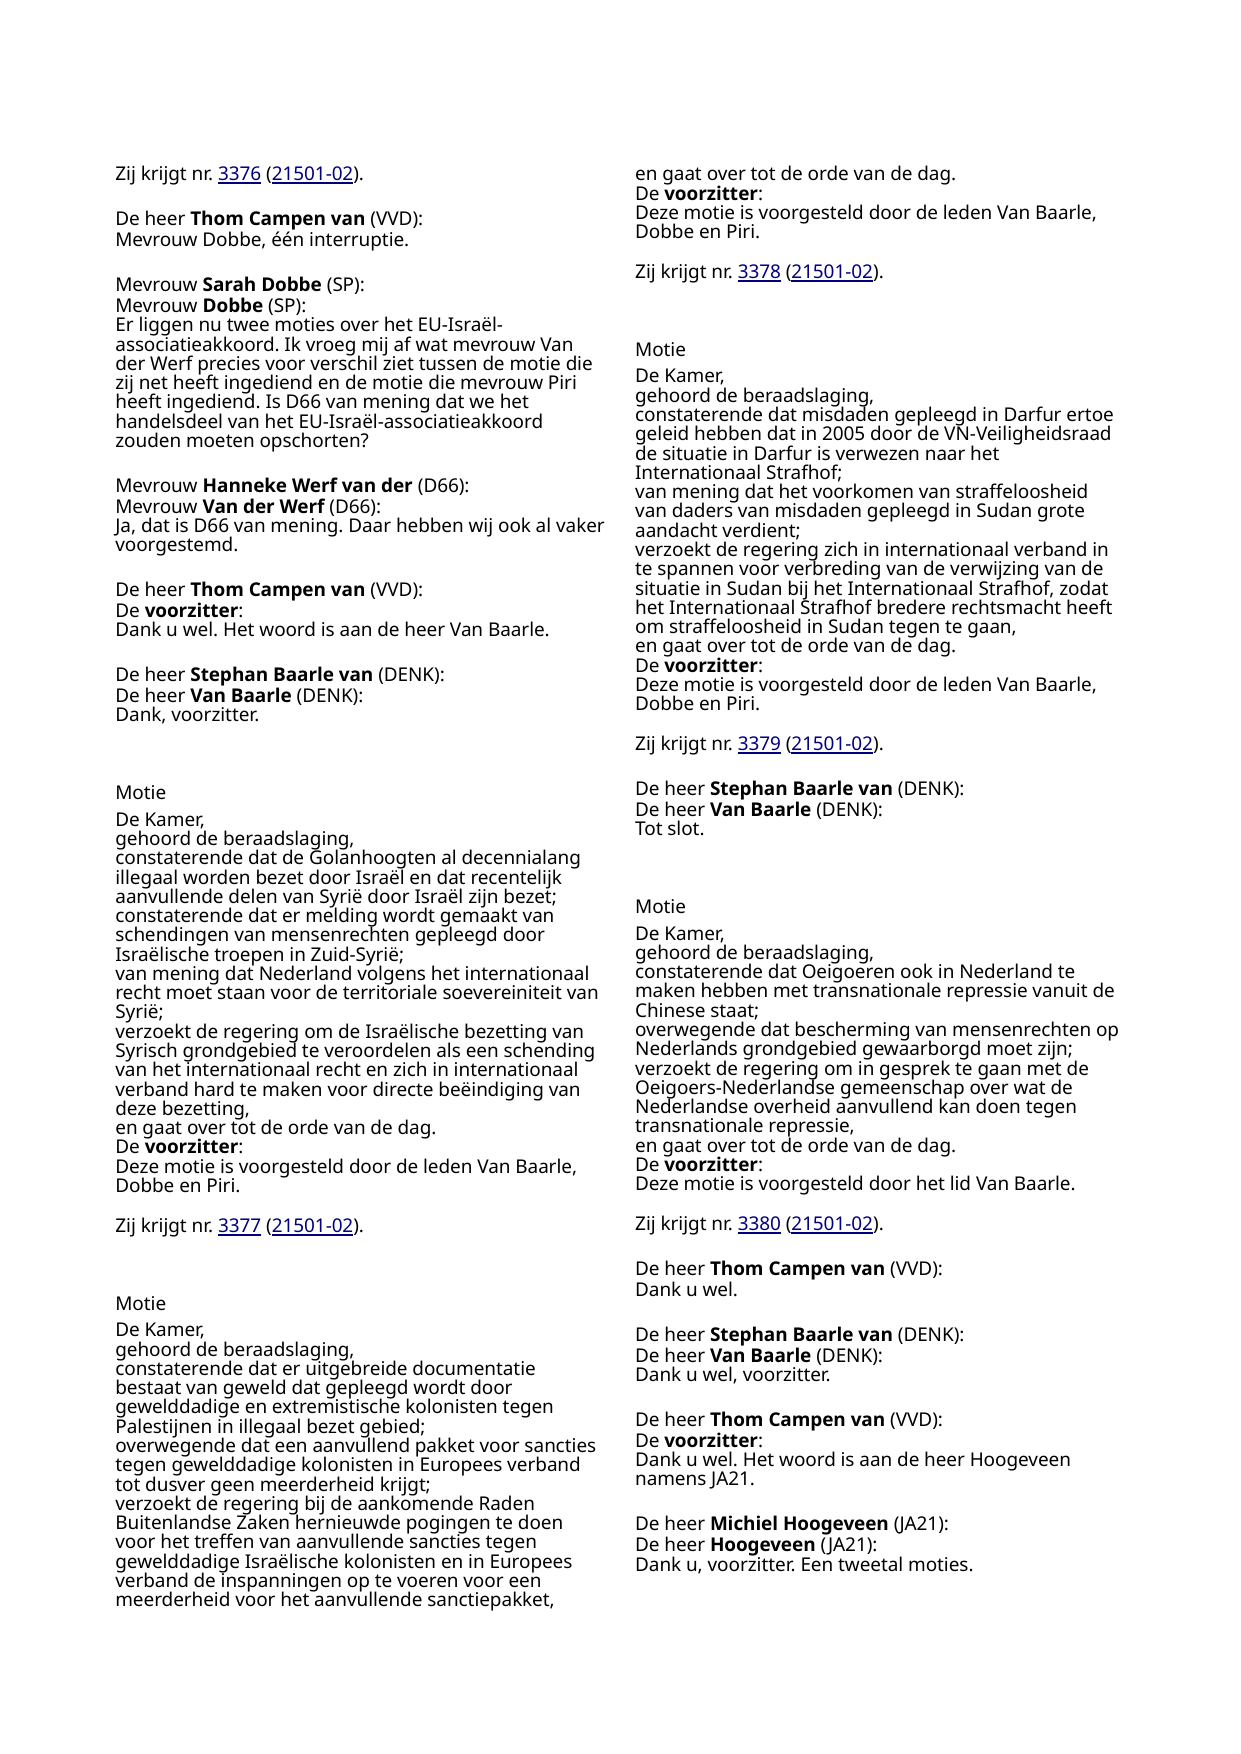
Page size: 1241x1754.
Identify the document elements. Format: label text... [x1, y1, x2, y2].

text De heer Van Baarle (DENK): [115, 687, 605, 706]
text Dank u, voorzitter. Een tweetal moties. [635, 1556, 1125, 1575]
text Dank, voorzitter. [115, 706, 605, 726]
text Dank u wel. Het woord is aan de heer Hoogeveen namens JA21. [635, 1451, 1125, 1490]
text Tot slot. [635, 820, 1125, 839]
text constaterende dat misdaden gepleegd in Darfur ertoe geleid hebben dat in 2005 door de VN-Veiligheidsraad de situatie in Darfur is verwezen naar het Internationaal Strafhof; [635, 406, 1125, 483]
text De heer Van Baarle (DENK): [635, 1347, 1125, 1366]
text Zij krijgt nr. 3377 (21501-02). [115, 1217, 605, 1236]
text verzoekt de regering om de Israëlische bezetting van Syrisch grondgebied te veroordelen als een schending van het internationaal recht en zich in internationaal verband hard te maken voor directe beëindiging van deze bezetting, [115, 1023, 605, 1119]
text De heer Stephan Baarle van (DENK): [115, 661, 605, 687]
text De heer Stephan Baarle van (DENK): [635, 1321, 1125, 1347]
text De heer Thom Campen van (VVD): [115, 205, 605, 231]
text De Kamer, [635, 924, 1125, 944]
text Motie [115, 1290, 605, 1315]
text De voorzitter: [635, 657, 1125, 676]
text Mevrouw Dobbe, één interruptie. [115, 231, 605, 250]
text Motie [635, 336, 1125, 362]
text Zij krijgt nr. 3379 (21501-02). [635, 735, 1125, 754]
text Ja, dat is D66 van mening. Daar hebben wij ook al vaker voorgestemd. [115, 517, 605, 556]
text verzoekt de regering om in gesprek te gaan met de Oeigoers-Nederlandse gemeenschap over wat de Nederlandse overheid aanvullend kan doen tegen transnationale repressie, [635, 1059, 1125, 1137]
text De Kamer, [115, 811, 605, 830]
text De voorzitter: [635, 1432, 1125, 1451]
text Deze motie is voorgesteld door de leden Van Baarle, Dobbe en Piri. [635, 676, 1125, 714]
text De Kamer, [635, 367, 1125, 387]
text van mening dat Nederland volgens het internationaal recht moet staan voor de territoriale soevereiniteit van Syrië; [115, 965, 605, 1023]
text Motie [635, 893, 1125, 919]
text en gaat over tot de orde van de dag. [635, 165, 1125, 184]
text De voorzitter: [115, 1138, 605, 1158]
text Mevrouw Dobbe (SP): [115, 297, 605, 316]
text Motie [115, 779, 605, 805]
text en gaat over tot de orde van de dag. [635, 637, 1125, 657]
text verzoekt de regering zich in internationaal verband in te spannen voor verbreding van de verwijzing van de situatie in Sudan bij het Internationaal Strafhof, zodat het Internationaal Strafhof bredere rechtsmacht heeft om straffeloosheid in Sudan tegen te gaan, [635, 541, 1125, 637]
text Dank u wel. [635, 1281, 1125, 1300]
text verzoekt de regering bij de aankomende Raden Buitenlandse Zaken hernieuwde pogingen te doen voor het treffen van aanvullende sancties tegen gewelddadige Israëlische kolonisten en in Europees verband de inspanningen op te voeren voor een meerderheid voor het aanvullende sanctiepakket, [115, 1495, 605, 1610]
text De voorzitter: [635, 184, 1125, 204]
text gehoord de beraadslaging, [115, 1341, 605, 1360]
text De heer Hoogeveen (JA21): [635, 1536, 1125, 1556]
text constaterende dat er melding wordt gemaakt van schendingen van mensenrechten gepleegd door Israëlische troepen in Zuid-Syrië; [115, 907, 605, 965]
text Zij krijgt nr. 3378 (21501-02). [635, 263, 1125, 282]
text constaterende dat er uitgebreide documentatie bestaat van geweld dat gepleegd wordt door gewelddadige en extremistische kolonisten tegen Palestijnen in illegaal bezet gebied; [115, 1360, 605, 1437]
text Dank u wel. Het woord is aan de heer Van Baarle. [115, 621, 605, 641]
text De Kamer, [115, 1321, 605, 1341]
text De heer Thom Campen van (VVD): [635, 1255, 1125, 1281]
text overwegende dat een aanvullend pakket voor sancties tegen gewelddadige kolonisten in Europees verband tot dusver geen meerderheid krijgt; [115, 1437, 605, 1495]
text overwegende dat bescherming van mensenrechten op Nederlands grondgebied gewaarborgd moet zijn; [635, 1021, 1125, 1059]
text constaterende dat de Golanhoogten al decennialang illegaal worden bezet door Israël en dat recentelijk aanvullende delen van Syrië door Israël zijn bezet; [115, 849, 605, 907]
text Dank u wel, voorzitter. [635, 1366, 1125, 1385]
text gehoord de beraadslaging, [115, 830, 605, 849]
text gehoord de beraadslaging, [635, 944, 1125, 963]
text van mening dat het voorkomen van straffeloosheid van daders van misdaden gepleegd in Sudan grote aandacht verdient; [635, 483, 1125, 541]
text Deze motie is voorgesteld door het lid Van Baarle. [635, 1175, 1125, 1194]
text constaterende dat Oeigoeren ook in Nederland te maken hebben met transnationale repressie vanuit de Chinese staat; [635, 963, 1125, 1021]
text gehoord de beraadslaging, [635, 387, 1125, 406]
text Deze motie is voorgesteld door de leden Van Baarle, Dobbe en Piri. [115, 1158, 605, 1196]
text Mevrouw Hanneke Werf van der (D66): [115, 472, 605, 498]
text en gaat over tot de orde van de dag. [115, 1119, 605, 1138]
text De voorzitter: [115, 602, 605, 621]
text De voorzitter: [635, 1156, 1125, 1175]
text De heer Van Baarle (DENK): [635, 801, 1125, 820]
text De heer Thom Campen van (VVD): [635, 1406, 1125, 1432]
text De heer Stephan Baarle van (DENK): [635, 775, 1125, 801]
text Mevrouw Sarah Dobbe (SP): [115, 271, 605, 297]
text De heer Michiel Hoogeveen (JA21): [635, 1511, 1125, 1536]
text Zij krijgt nr. 3376 (21501-02). [115, 165, 605, 184]
text Zij krijgt nr. 3380 (21501-02). [635, 1215, 1125, 1234]
text Deze motie is voorgesteld door de leden Van Baarle, Dobbe en Piri. [635, 204, 1125, 242]
text Mevrouw Van der Werf (D66): [115, 498, 605, 517]
text Er liggen nu twee moties over het EU-Israël-associatieakkoord. Ik vroeg mij af wat mevrouw Van der Werf precies voor verschil ziet tussen de motie die zij net heeft ingediend en de motie die mevrouw Piri heeft ingediend. Is D66 van mening dat we het handelsdeel van het EU-Israël-associatieakkoord zouden moeten opschorten? [115, 316, 605, 451]
text en gaat over tot de orde van de dag. [635, 1137, 1125, 1156]
text De heer Thom Campen van (VVD): [115, 576, 605, 602]
